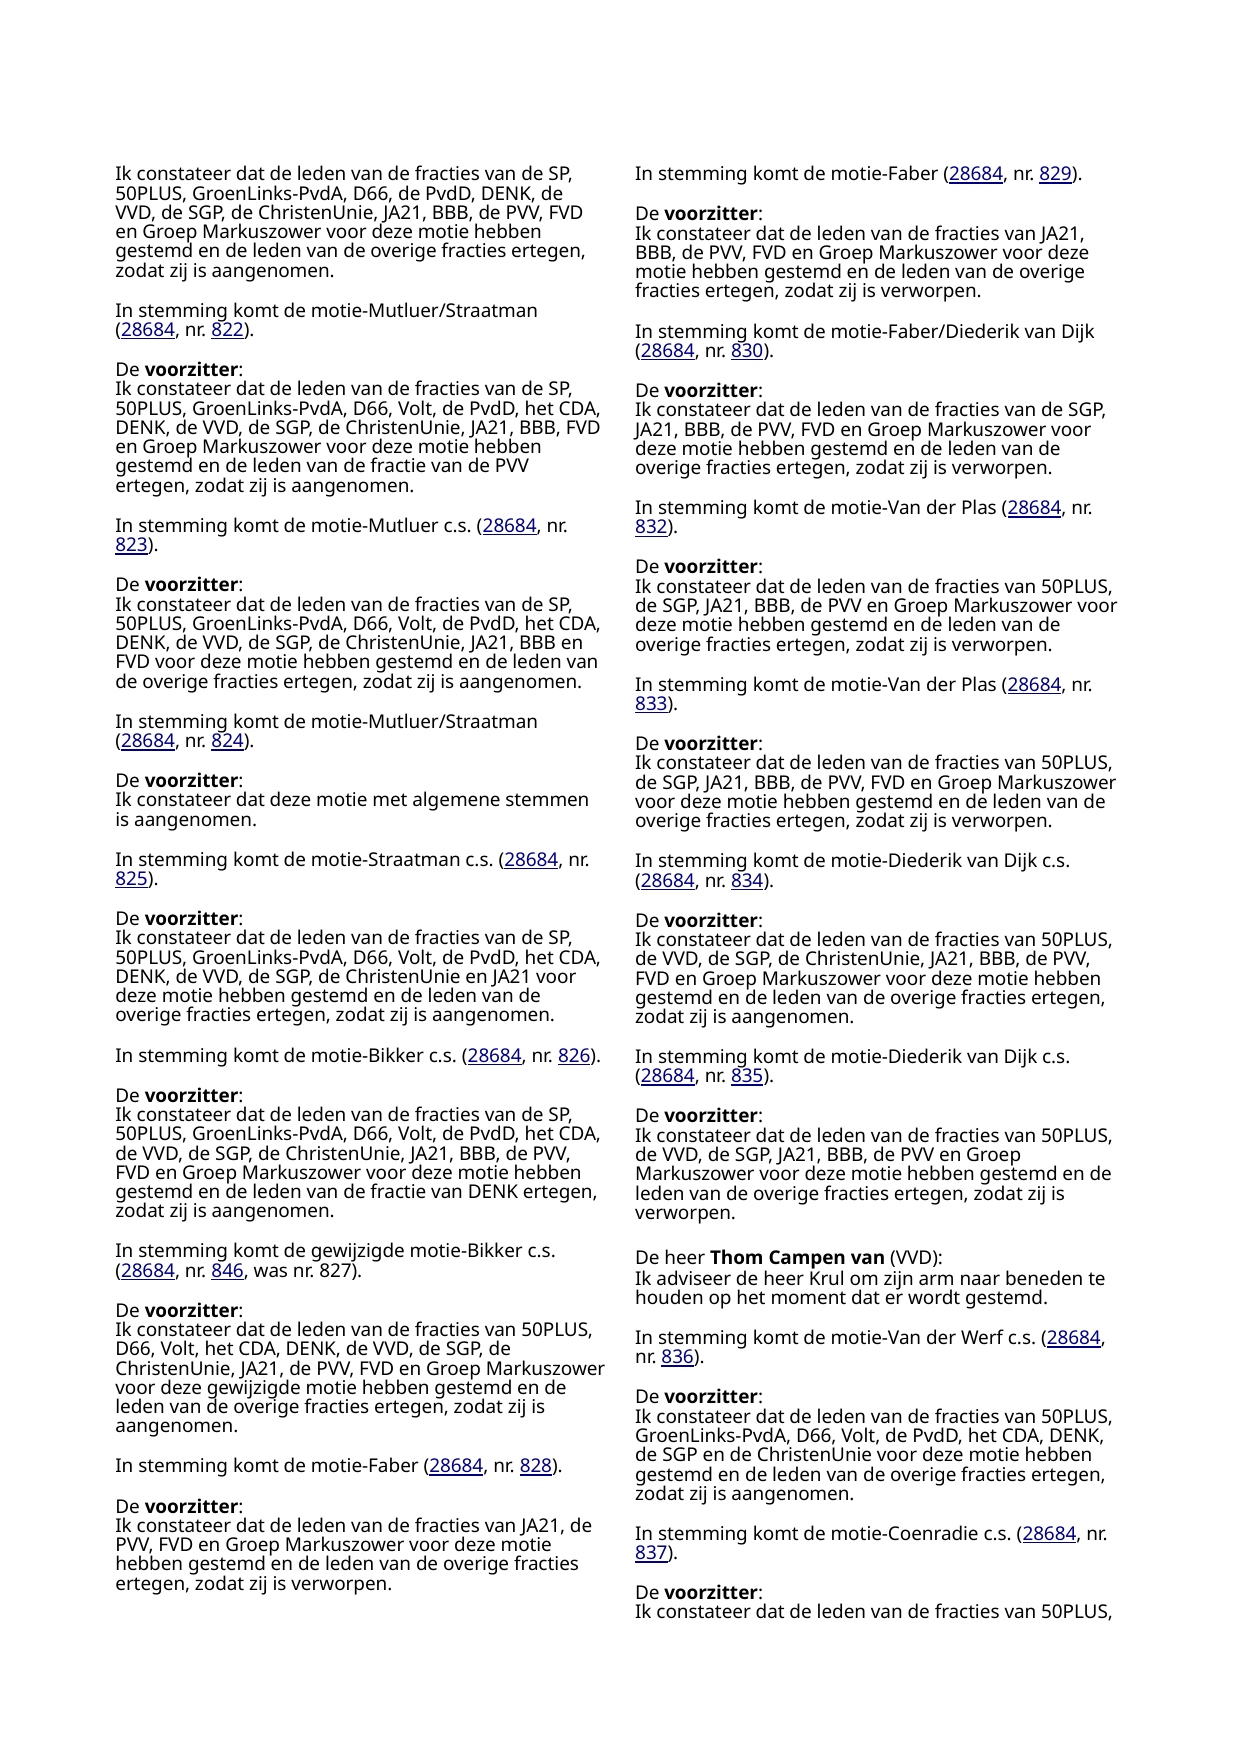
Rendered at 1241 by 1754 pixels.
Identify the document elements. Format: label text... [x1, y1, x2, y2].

text De voorzitter: [115, 910, 605, 929]
text In stemming komt de motie-Straatman c.s. (28684, nr. 825). [115, 851, 605, 889]
text De voorzitter: [115, 1087, 605, 1106]
text De voorzitter: [115, 1498, 605, 1517]
text Ik constateer dat de leden van de fracties van de SP, 50PLUS, GroenLinks-PvdA, D66, Volt, de PvdD, het CDA, DENK, de VVD, de SGP, de ChristenUnie, JA21, BBB en FVD voor deze motie hebben gestemd en de leden van de overige fracties ertegen, zodat zij is aangenomen. [115, 596, 605, 692]
text Ik constateer dat de leden van de fracties van JA21, de PVV, FVD en Groep Markuszower voor deze motie hebben gestemd en de leden van de overige fracties ertegen, zodat zij is verworpen. [115, 1517, 605, 1594]
text Ik constateer dat de leden van de fracties van 50PLUS, D66, Volt, het CDA, DENK, de VVD, de SGP, de ChristenUnie, JA21, de PVV, FVD en Groep Markuszower voor deze gewijzigde motie hebben gestemd en de leden van de overige fracties ertegen, zodat zij is aangenomen. [115, 1321, 605, 1437]
text In stemming komt de motie-Mutluer/Straatman (28684, nr. 822). [115, 302, 605, 340]
text De voorzitter: [635, 912, 1125, 931]
text De voorzitter: [115, 772, 605, 791]
text In stemming komt de motie-Van der Werf c.s. (28684, nr. 836). [635, 1329, 1125, 1368]
text De voorzitter: [115, 361, 605, 380]
text Ik constateer dat de leden van de fracties van de SP, 50PLUS, GroenLinks-PvdA, D66, Volt, de PvdD, het CDA, DENK, de VVD, de SGP, de ChristenUnie en JA21 voor deze motie hebben gestemd en de leden van de overige fracties ertegen, zodat zij is aangenomen. [115, 929, 605, 1026]
text De voorzitter: [635, 382, 1125, 401]
text In stemming komt de motie-Mutluer c.s. (28684, nr. 823). [115, 517, 605, 555]
text In stemming komt de motie-Diederik van Dijk c.s. (28684, nr. 834). [635, 852, 1125, 891]
text De voorzitter: [635, 558, 1125, 578]
text De voorzitter: [635, 735, 1125, 754]
text In stemming komt de motie-Bikker c.s. (28684, nr. 826). [115, 1047, 605, 1066]
text In stemming komt de motie-Faber/Diederik van Dijk (28684, nr. 830). [635, 323, 1125, 361]
text Ik constateer dat de leden van de fracties van de SP, 50PLUS, GroenLinks-PvdA, D66, de PvdD, DENK, de VVD, de SGP, de ChristenUnie, JA21, BBB, de PVV, FVD en Groep Markuszower voor deze motie hebben gestemd en de leden van de overige fracties ertegen, zodat zij is aangenomen. [115, 165, 605, 281]
text Ik constateer dat de leden van de fracties van de SP, 50PLUS, GroenLinks-PvdA, D66, Volt, de PvdD, het CDA, de VVD, de SGP, de ChristenUnie, JA21, BBB, de PVV, FVD en Groep Markuszower voor deze motie hebben gestemd en de leden van de fractie van DENK ertegen, zodat zij is aangenomen. [115, 1106, 605, 1222]
text De voorzitter: [115, 576, 605, 596]
text Ik constateer dat de leden van de fracties van JA21, BBB, de PVV, FVD en Groep Markuszower voor deze motie hebben gestemd en de leden van de overige fracties ertegen, zodat zij is verworpen. [635, 225, 1125, 302]
text In stemming komt de motie-Van der Plas (28684, nr. 832). [635, 499, 1125, 538]
text Ik constateer dat de leden van de fracties van 50PLUS, GroenLinks-PvdA, D66, Volt, de PvdD, het CDA, DENK, de SGP en de ChristenUnie voor deze motie hebben gestemd en de leden van de overige fracties ertegen, zodat zij is aangenomen. [635, 1408, 1125, 1504]
text Ik constateer dat de leden van de fracties van de SP, 50PLUS, GroenLinks-PvdA, D66, Volt, de PvdD, het CDA, DENK, de VVD, de SGP, de ChristenUnie, JA21, BBB, FVD en Groep Markuszower voor deze motie hebben gestemd en de leden van de fractie van de PVV ertegen, zodat zij is aangenomen. [115, 380, 605, 496]
text Ik adviseer de heer Krul om zijn arm naar beneden te houden op het moment dat er wordt gestemd. [635, 1270, 1125, 1308]
text In stemming komt de gewijzigde motie-Bikker c.s. (28684, nr. 846, was nr. 827). [115, 1242, 605, 1281]
text Ik constateer dat de leden van de fracties van 50PLUS, de SGP, JA21, BBB, de PVV en Groep Markuszower voor deze motie hebben gestemd en de leden van de overige fracties ertegen, zodat zij is verworpen. [635, 578, 1125, 655]
text Ik constateer dat deze motie met algemene stemmen is aangenomen. [115, 791, 605, 830]
text In stemming komt de motie-Faber (28684, nr. 829). [635, 165, 1125, 184]
text De voorzitter: [635, 1584, 1125, 1603]
text In stemming komt de motie-Van der Plas (28684, nr. 833). [635, 676, 1125, 714]
text De voorzitter: [635, 1107, 1125, 1127]
text Ik constateer dat de leden van de fracties van 50PLUS, [635, 1603, 1125, 1623]
text De voorzitter: [635, 205, 1125, 225]
text Ik constateer dat de leden van de fracties van de SGP, JA21, BBB, de PVV, FVD en Groep Markuszower voor deze motie hebben gestemd en de leden van de overige fracties ertegen, zodat zij is verworpen. [635, 401, 1125, 478]
text Ik constateer dat de leden van de fracties van 50PLUS, de SGP, JA21, BBB, de PVV, FVD en Groep Markuszower voor deze motie hebben gestemd en de leden van de overige fracties ertegen, zodat zij is verworpen. [635, 754, 1125, 831]
text Ik constateer dat de leden van de fracties van 50PLUS, de VVD, de SGP, JA21, BBB, de PVV en Groep Markuszower voor deze motie hebben gestemd en de leden van de overige fracties ertegen, zodat zij is verworpen. [635, 1127, 1125, 1223]
text In stemming komt de motie-Coenradie c.s. (28684, nr. 837). [635, 1525, 1125, 1563]
text De voorzitter: [115, 1302, 605, 1321]
text In stemming komt de motie-Mutluer/Straatman (28684, nr. 824). [115, 713, 605, 751]
text In stemming komt de motie-Diederik van Dijk c.s. (28684, nr. 835). [635, 1048, 1125, 1087]
text De heer Thom Campen van (VVD): [635, 1244, 1125, 1270]
text In stemming komt de motie-Faber (28684, nr. 828). [115, 1457, 605, 1477]
text Ik constateer dat de leden van de fracties van 50PLUS, de VVD, de SGP, de ChristenUnie, JA21, BBB, de PVV, FVD en Groep Markuszower voor deze motie hebben gestemd en de leden van de overige fracties ertegen, zodat zij is aangenomen. [635, 931, 1125, 1027]
text De voorzitter: [635, 1388, 1125, 1408]
